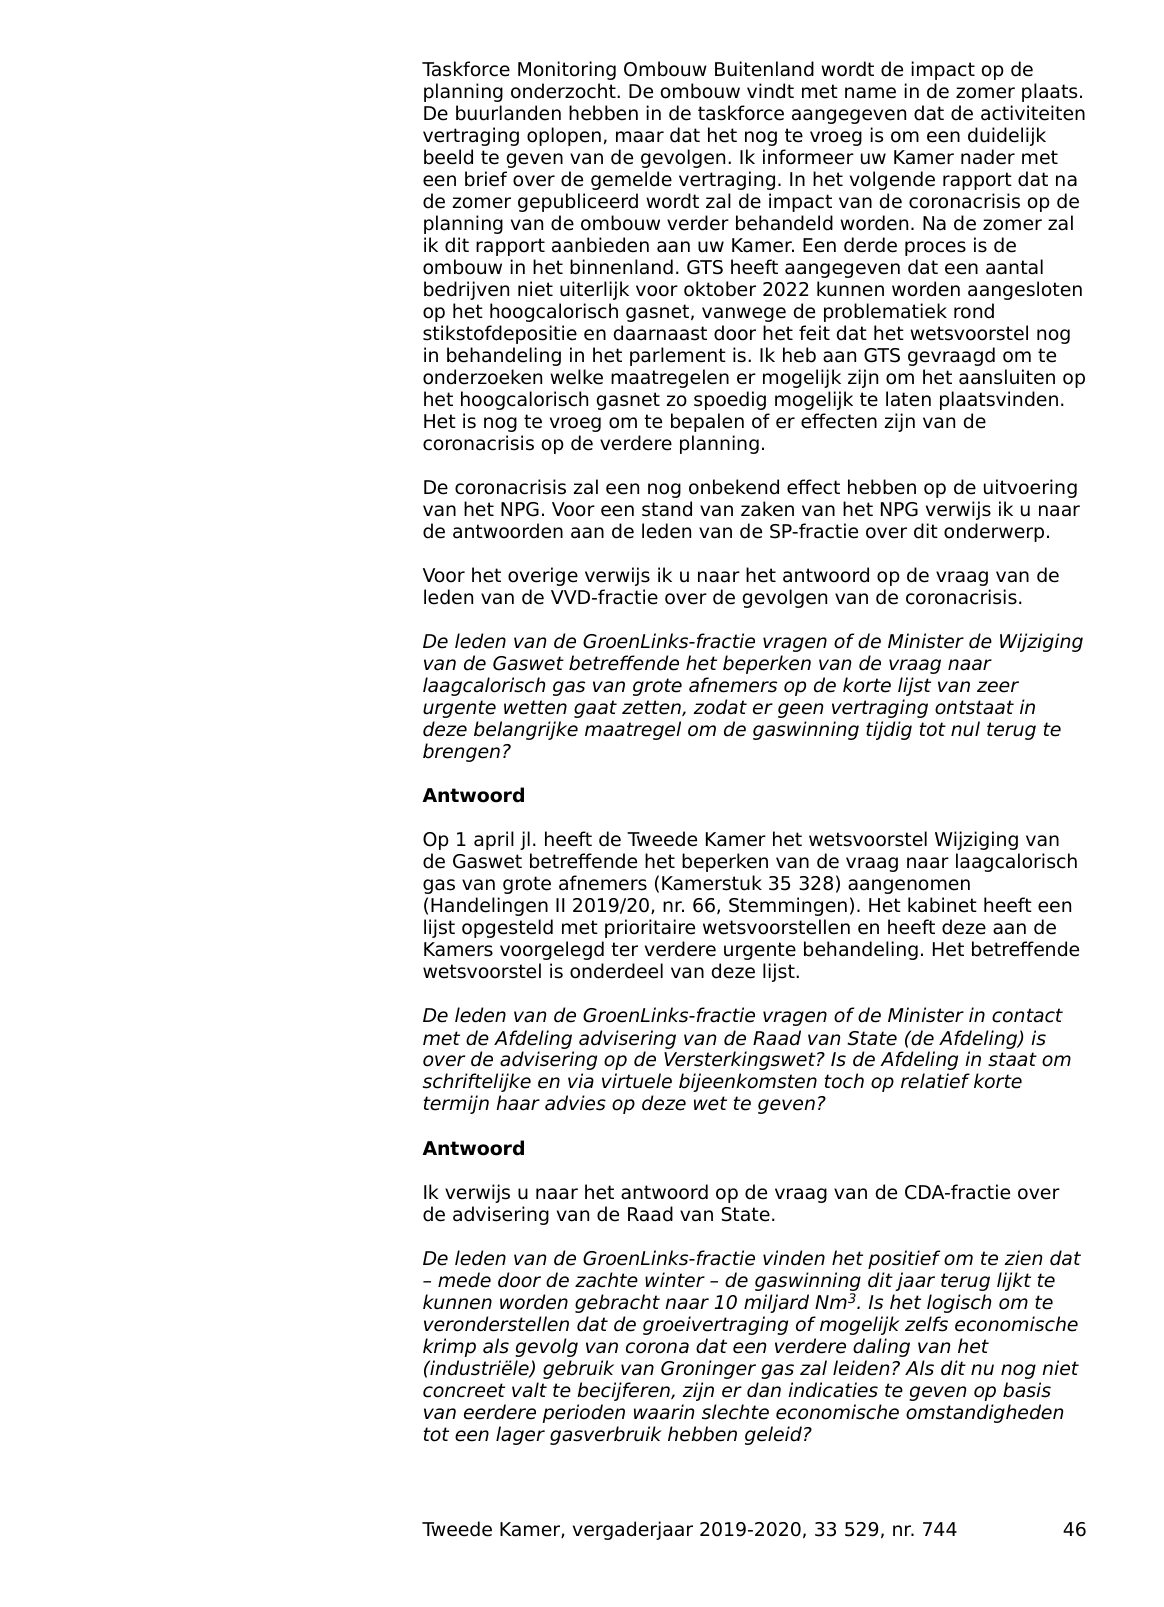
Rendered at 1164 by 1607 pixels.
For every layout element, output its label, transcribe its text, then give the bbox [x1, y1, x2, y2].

text Ik verwijs u naar het antwoord op de vraag van de CDA-fractie over de advisering van de Raad van State. [422, 1182, 1087, 1226]
subtitle Antwoord [422, 1137, 1087, 1159]
text Voor het overige verwijs ik u naar het antwoord op de vraag van de leden van de VVD-fractie over de gevolgen van de coronacrisis. [422, 565, 1087, 609]
text De leden van de GroenLinks-fractie vragen of de Minister in contact met de Afdeling advisering van de Raad van State (de Afdeling) is over de advisering op de Versterkingswet? Is de Afdeling in staat om schriftelijke en via virtuele bijeenkomsten toch op relatief korte termijn haar advies op deze wet te geven? [422, 1005, 1087, 1115]
text De leden van de GroenLinks-fractie vinden het positief om te zien dat – mede door de zachte winter – de gaswinning dit jaar terug lijkt te kunnen worden gebracht naar 10 miljard Nm3. Is het logisch om te veronderstellen dat de groeivertraging of mogelijk zelfs economische krimp als gevolg van corona dat een verdere daling van het (industriële) gebruik van Groninger gas zal leiden? Als dit nu nog niet concreet valt te becijferen, zijn er dan indicaties te geven op basis van eerdere perioden waarin slechte economische omstandigheden tot een lager gasverbruik hebben geleid? [422, 1248, 1087, 1446]
subtitle Antwoord [422, 785, 1087, 807]
text Taskforce Monitoring Ombouw Buitenland wordt de impact op de planning onderzocht. De ombouw vindt met name in de zomer plaats. De buurlanden hebben in de taskforce aangegeven dat de activiteiten vertraging oplopen, maar dat het nog te vroeg is om een duidelijk beeld te geven van de gevolgen. Ik informeer uw Kamer nader met een brief over de gemelde vertraging. In het volgende rapport dat na de zomer gepubliceerd wordt zal de impact van de coronacrisis op de planning van de ombouw verder behandeld worden. Na de zomer zal ik dit rapport aanbieden aan uw Kamer. Een derde proces is de ombouw in het binnenland. GTS heeft aangegeven dat een aantal bedrijven niet uiterlijk voor oktober 2022 kunnen worden aangesloten op het hoogcalorisch gasnet, vanwege de problematiek rond stikstofdepositie en daarnaast door het feit dat het wetsvoorstel nog in behandeling in het parlement is. Ik heb aan GTS gevraagd om te onderzoeken welke maatregelen er mogelijk zijn om het aansluiten op het hoogcalorisch gasnet zo spoedig mogelijk te laten plaatsvinden. Het is nog te vroeg om te bepalen of er effecten zijn van de coronacrisis op de verdere planning. [422, 59, 1087, 455]
text De leden van de GroenLinks-fractie vragen of de Minister de Wijziging van de Gaswet betreffende het beperken van de vraag naar laagcalorisch gas van grote afnemers op de korte lijst van zeer urgente wetten gaat zetten, zodat er geen vertraging ontstaat in deze belangrijke maatregel om de gaswinning tijdig tot nul terug te brengen? [422, 631, 1087, 763]
text Op 1 april jl. heeft de Tweede Kamer het wetsvoorstel Wijziging van de Gaswet betreffende het beperken van de vraag naar laagcalorisch gas van grote afnemers (Kamerstuk 35 328) aangenomen (Handelingen II 2019/20, nr. 66, Stemmingen). Het kabinet heeft een lijst opgesteld met prioritaire wetsvoorstellen en heeft deze aan de Kamers voorgelegd ter verdere urgente behandeling. Het betreffende wetsvoorstel is onderdeel van deze lijst. [422, 829, 1087, 983]
text De coronacrisis zal een nog onbekend effect hebben op de uitvoering van het NPG. Voor een stand van zaken van het NPG verwijs ik u naar de antwoorden aan de leden van de SP-fractie over dit onderwerp. [422, 477, 1087, 543]
